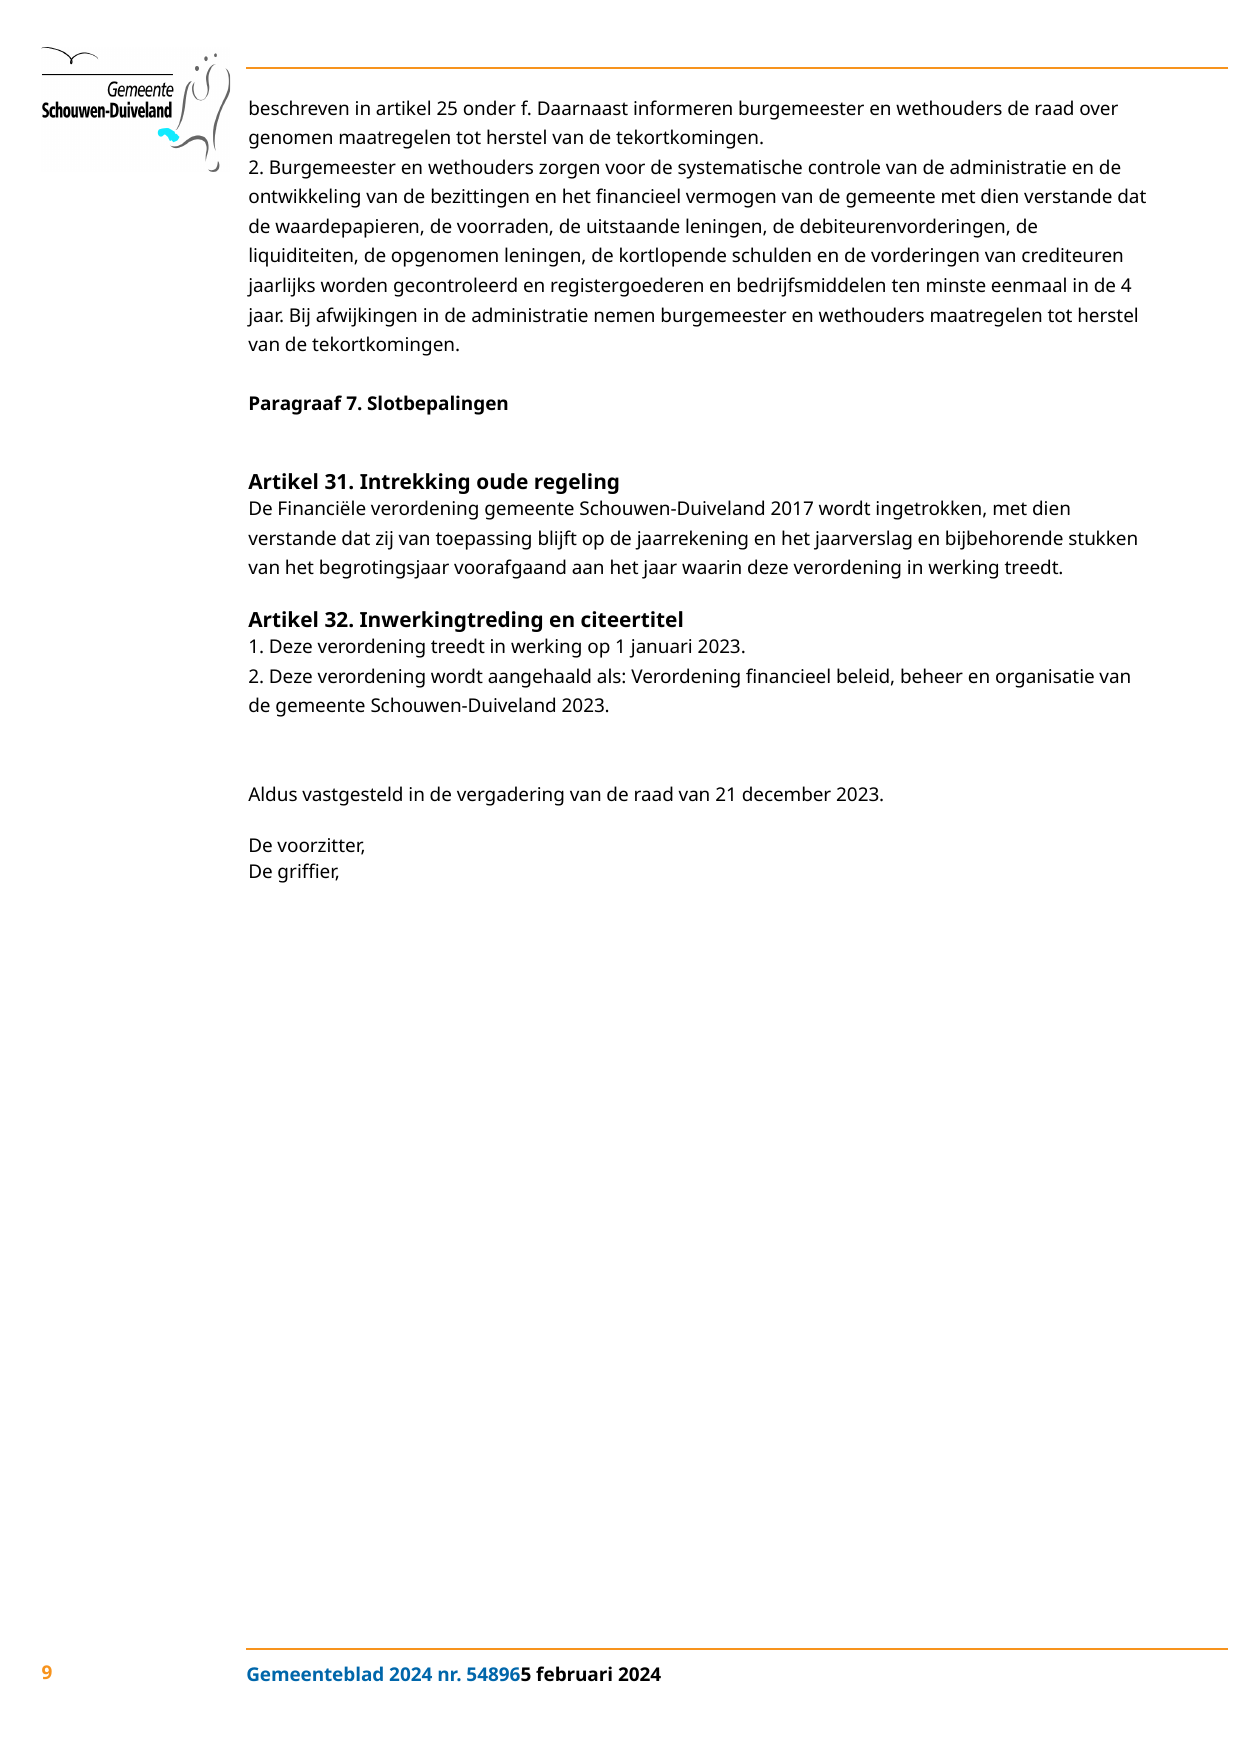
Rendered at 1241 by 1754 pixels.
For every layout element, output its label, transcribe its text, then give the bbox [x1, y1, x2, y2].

text 2. Burgemeester en wethouders zorgen voor de systematische controle van de administratie en de ontwikkeling van de bezittingen en het financieel vermogen van de gemeente met dien verstande dat de waardepapieren, de voorraden, de uitstaande leningen, de debiteurenvorderingen, de liquiditeiten, de opgenomen leningen, de kortlopende schulden en de vorderingen van crediteuren jaarlijks worden gecontroleerd en registergoederen en bedrijfsmiddelen ten minste eenmaal in de 4 jaar. Bij afwijkingen in de administratie nemen burgemeester en wethouders maatregelen tot herstel van de tekortkomingen. [248, 154, 1152, 357]
text Paragraaf 7. Slotbepalingen [248, 391, 1152, 416]
text 1. Deze verordening treedt in werking op 1 januari 2023. [248, 633, 1152, 659]
text 2. Deze verordening wordt aangehaald als: Verordening financieel beleid, beheer en organisatie van de gemeente Schouwen-Duiveland 2023. [248, 663, 1152, 718]
text Aldus vastgesteld in de vergadering van de raad van 21 december 2023. [248, 781, 1152, 807]
picture [41, 47, 231, 172]
text De voorzitter, [248, 833, 1152, 858]
text beschreven in artikel 25 onder f. Daarnaast informeren burgemeester en wethouders de raad over genomen maatregelen tot herstel van de tekortkomingen. [248, 95, 1152, 150]
text Artikel 31. Intrekking oude regeling [248, 467, 1152, 495]
text Artikel 32. Inwerkingtreding en citeertitel [248, 605, 1152, 633]
text De griffier, [248, 858, 1152, 884]
text De Financiële verordening gemeente Schouwen-Duiveland 2017 wordt ingetrokken, met dien verstande dat zij van toepassing blijft op de jaarrekening en het jaarverslag en bijbehorende stukken van het begrotingsjaar voorafgaand aan het jaar waarin deze verordening in werking treedt. [248, 495, 1152, 580]
